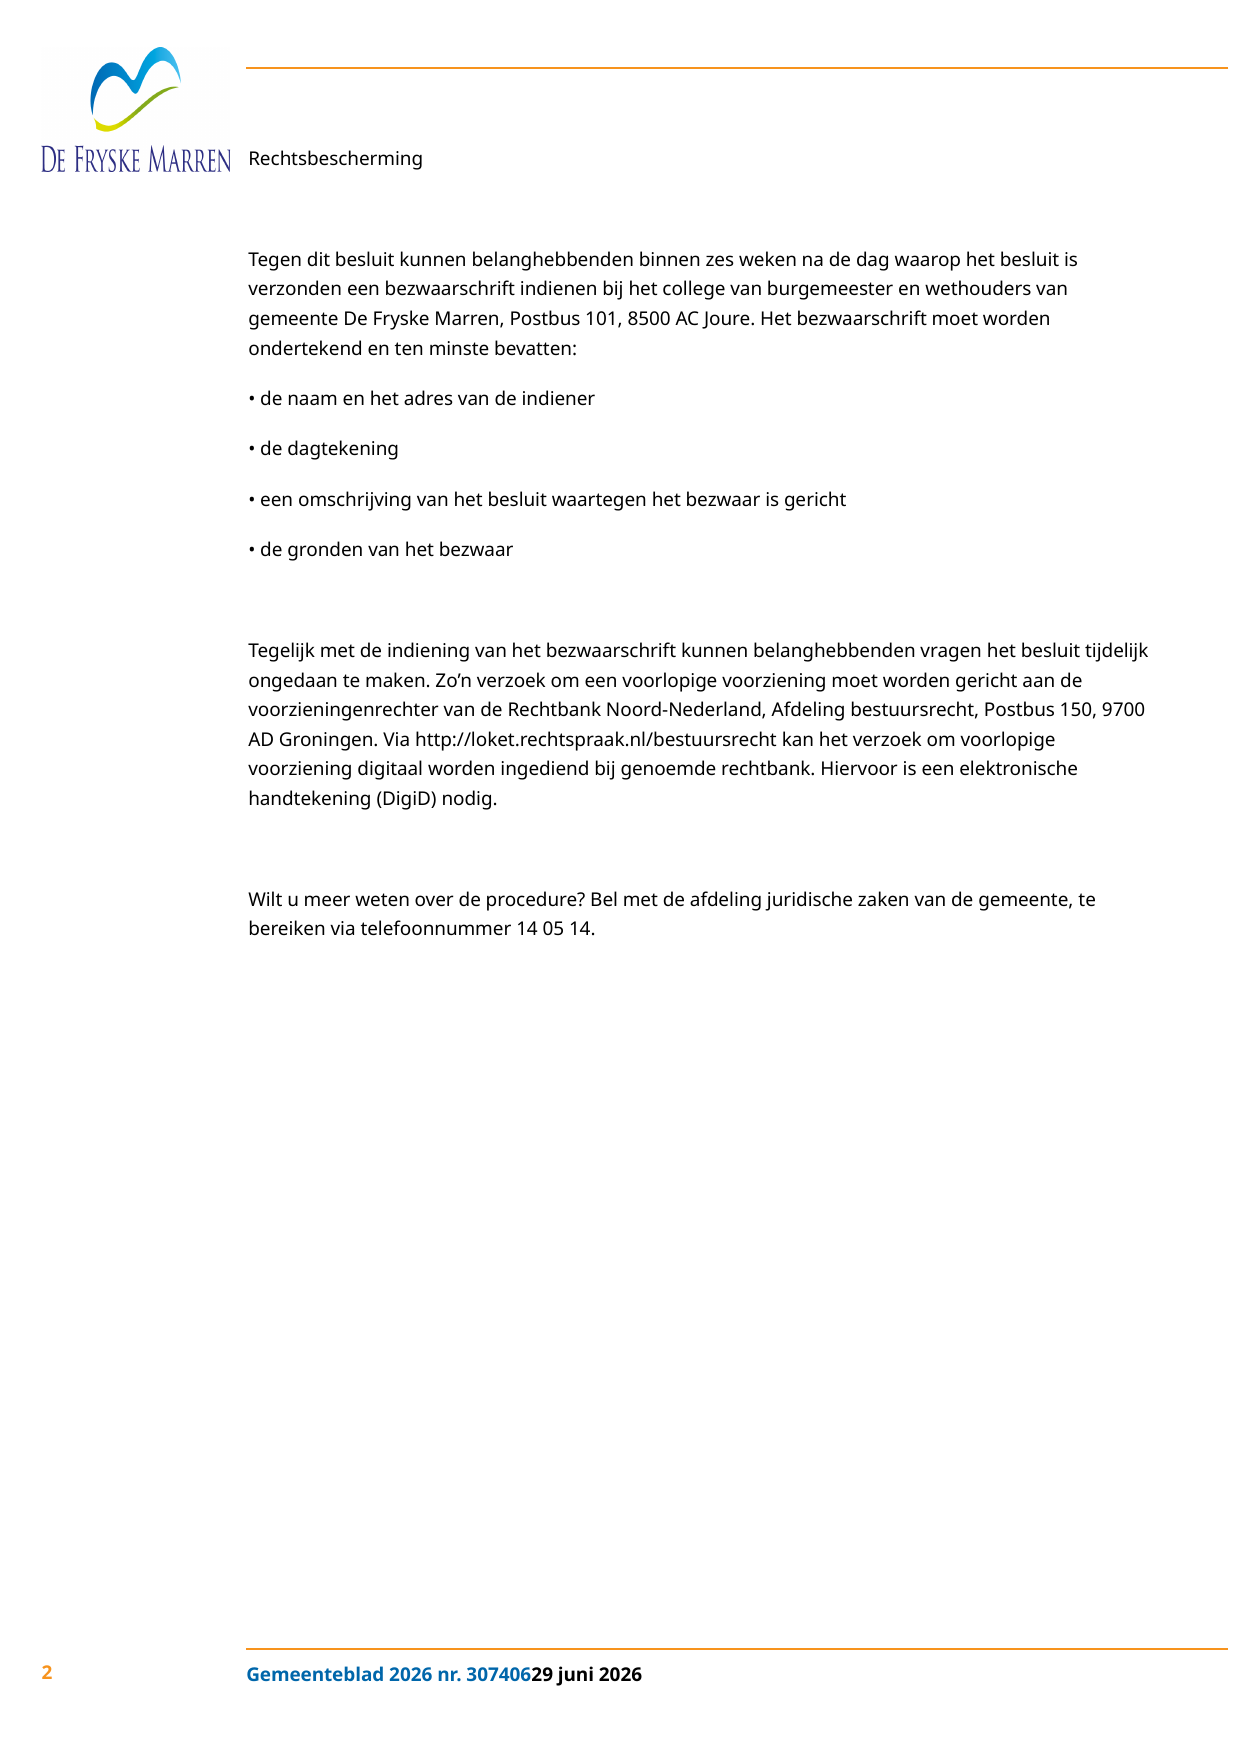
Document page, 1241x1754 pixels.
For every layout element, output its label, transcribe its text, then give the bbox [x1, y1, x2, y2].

picture [41, 47, 231, 172]
text Tegen dit besluit kunnen belanghebbenden binnen zes weken na de dag waarop het besluit is verzonden een bezwaarschrift indienen bij het college van burgemeester en wethouders van gemeente De Fryske Marren, Postbus 101, 8500 AC Joure. Het bezwaarschrift moet worden ondertekend en ten minste bevatten: [248, 246, 1152, 361]
text Wilt u meer weten over de procedure? Bel met de afdeling juridische zaken van de gemeente, te bereiken via telefoonnummer 14 05 14. [248, 886, 1152, 941]
text • de gronden van het bezwaar [248, 536, 1152, 562]
text Tegelijk met de indiening van het bezwaarschrift kunnen belanghebbenden vragen het besluit tijdelijk ongedaan te maken. Zo’n verzoek om een voorlopige voorziening moet worden gericht aan de voorzieningenrechter van de Rechtbank Noord-Nederland, Afdeling bestuursrecht, Postbus 150, 9700 AD Groningen. Via http://loket.rechtspraak.nl/bestuursrecht kan het verzoek om voorlopige voorziening digitaal worden ingediend bij genoemde rechtbank. Hiervoor is een elektronische handtekening (DigiD) nodig. [248, 637, 1152, 811]
text Rechtsbescherming [248, 145, 1152, 171]
text • een omschrijving van het besluit waartegen het bezwaar is gericht [248, 486, 1152, 512]
text • de naam en het adres van de indiener [248, 385, 1152, 411]
text • de dagtekening [248, 436, 1152, 461]
